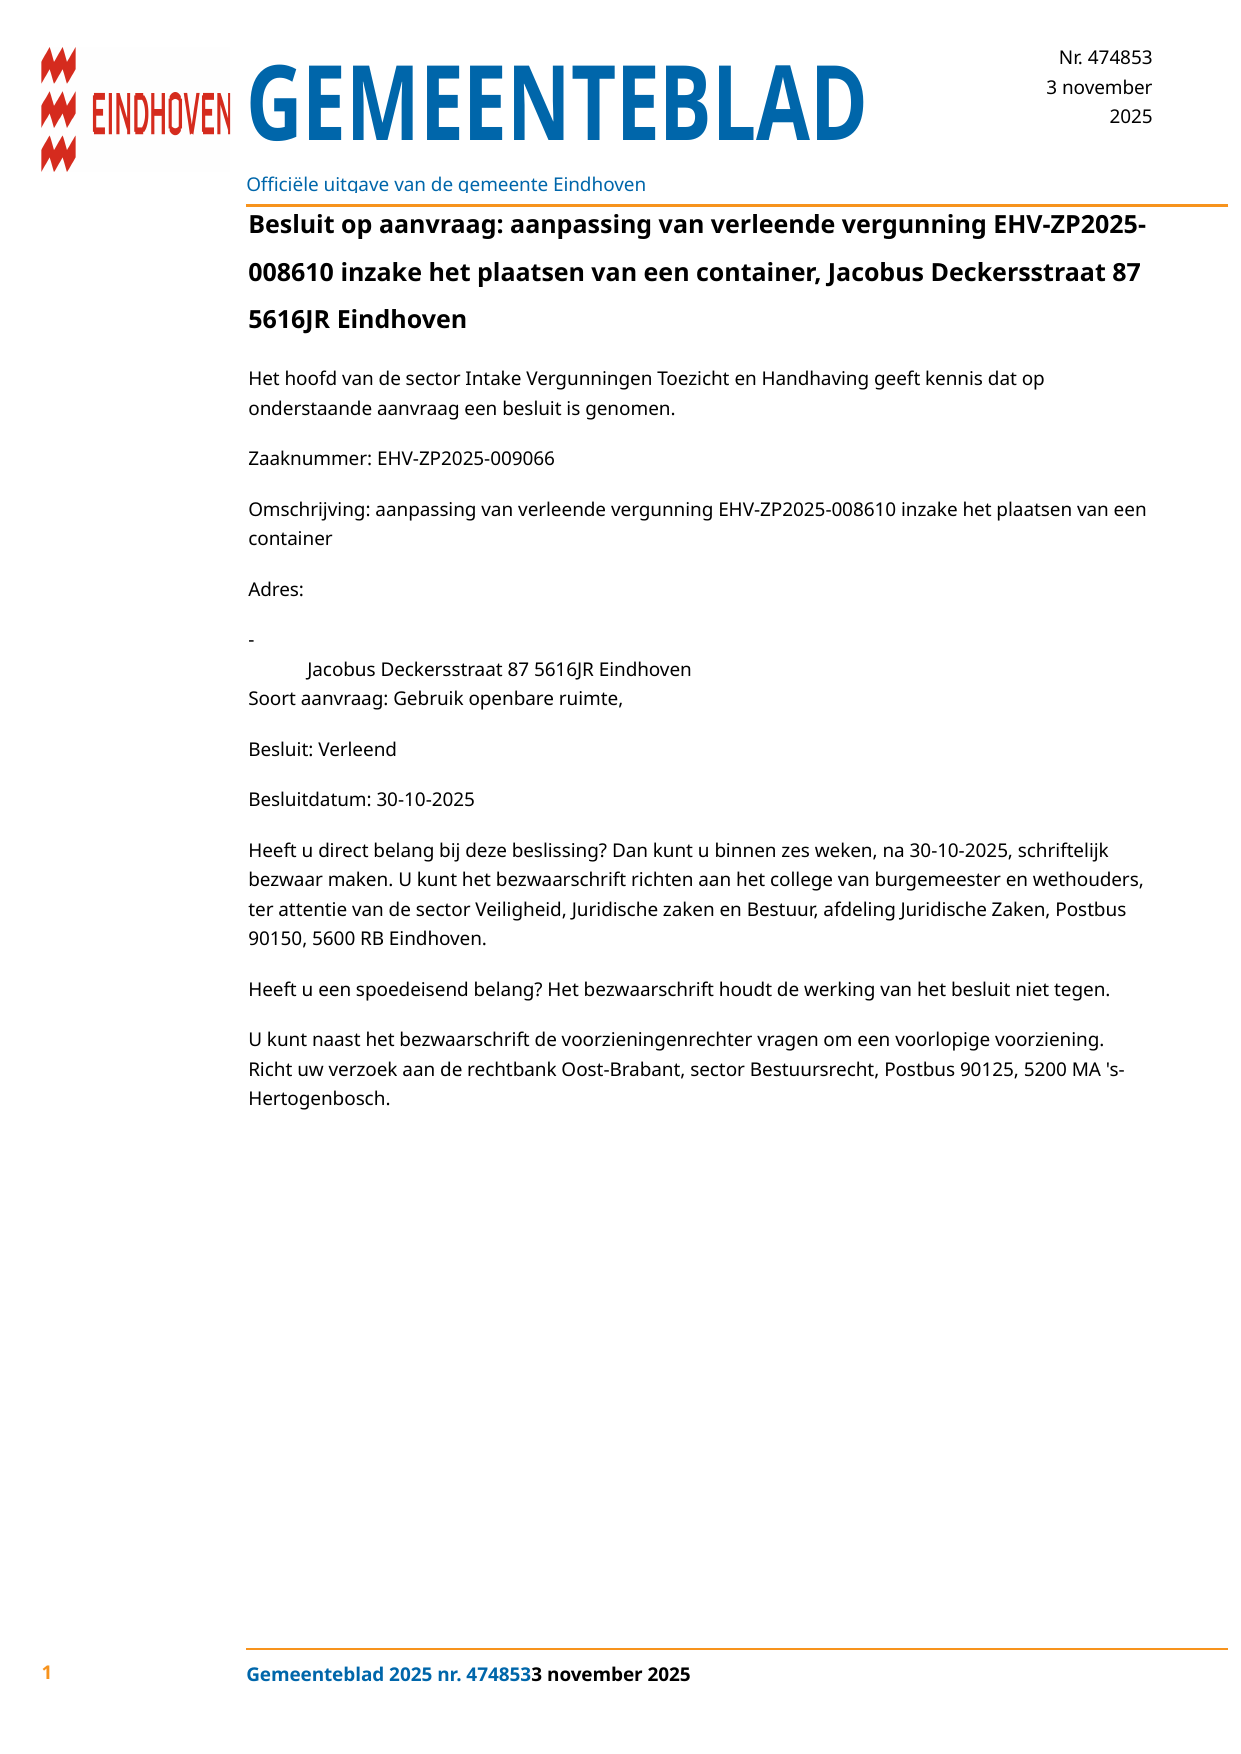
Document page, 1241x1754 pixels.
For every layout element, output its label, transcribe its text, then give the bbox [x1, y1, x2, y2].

text U kunt naast het bezwaarschrift de voorzieningenrechter vragen om een voorlopige voorziening. Richt uw verzoek aan de rechtbank Oost-Brabant, sector Bestuursrecht, Postbus 90125, 5200 MA 's-Hertogenbosch. [248, 1026, 1152, 1111]
text Het hoofd van de sector Intake Vergunningen Toezicht en Handhaving geeft kennis dat op onderstaande aanvraag een besluit is genomen. [248, 366, 1152, 421]
text Besluitdatum: 30-10-2025 [248, 786, 1152, 812]
picture [41, 47, 231, 172]
list Jacobus Deckersstraat 87 5616JR Eindhoven [248, 656, 1152, 682]
text Zaaknummer: EHV-ZP2025-009066 [248, 446, 1152, 471]
text Soort aanvraag: Gebruik openbare ruimte, [248, 686, 1152, 711]
text Heeft u een spoedeisend belang? Het bezwaarschrift houdt de werking van het besluit niet tegen. [248, 976, 1152, 1002]
text Heeft u direct belang bij deze beslissing? Dan kunt u binnen zes weken, na 30-10-2025, schriftelijk bezwaar maken. U kunt het bezwaarschrift richten aan het college van burgemeester en wethouders, ter attentie van de sector Veiligheid, Juridische zaken en Bestuur, afdeling Juridische Zaken, Postbus 90150, 5600 RB Eindhoven. [248, 837, 1152, 951]
text Besluit: Verleend [248, 736, 1152, 762]
text Besluit op aanvraag: aanpassing van verleende vergunning EHV-ZP2025-008610 inzake het plaatsen van een container, Jacobus Deckersstraat 87 5616JR Eindhoven [248, 207, 1152, 336]
text Omschrijving: aanpassing van verleende vergunning EHV-ZP2025-008610 inzake het plaatsen van een container [248, 496, 1152, 551]
text Adres: [248, 576, 1152, 602]
